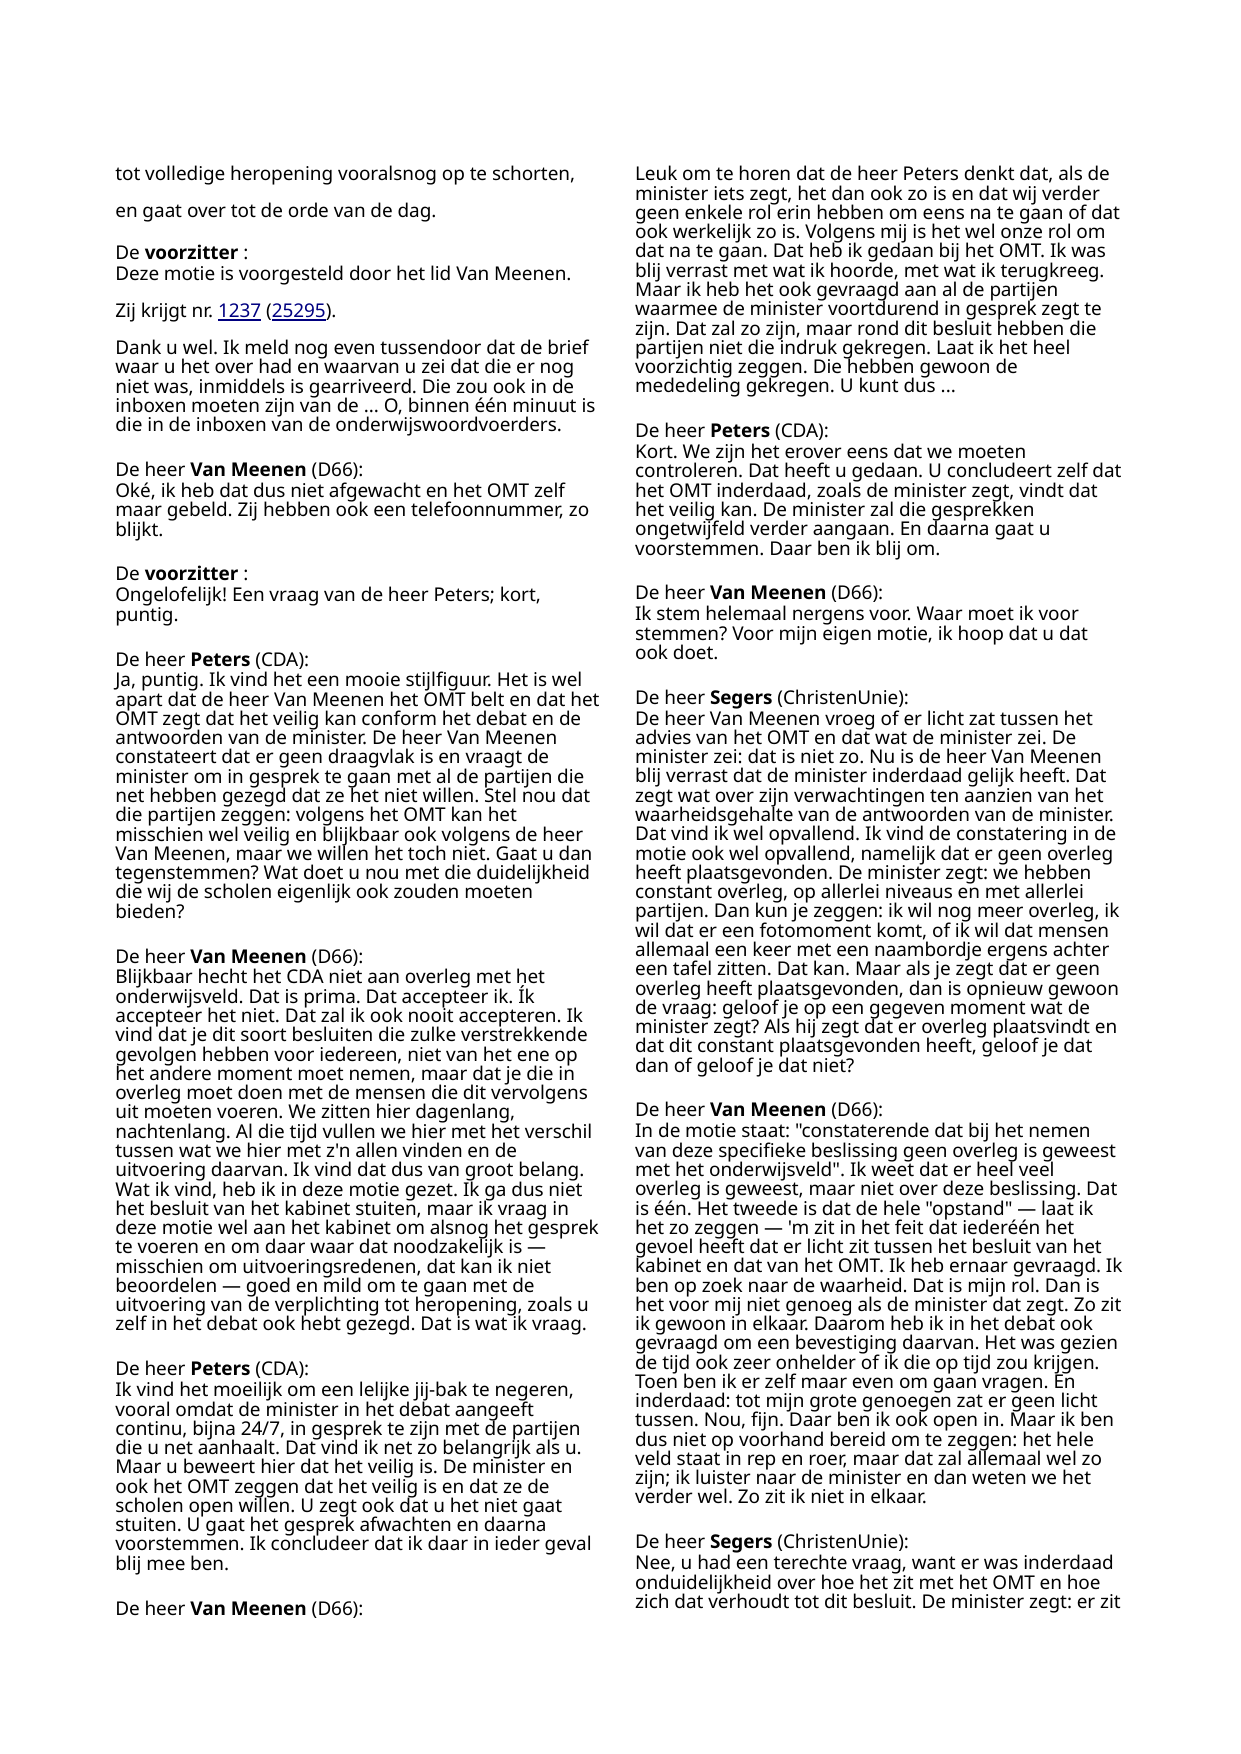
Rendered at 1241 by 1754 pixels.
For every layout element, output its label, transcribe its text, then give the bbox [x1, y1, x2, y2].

text Oké, ik heb dat dus niet afgewacht en het OMT zelf maar gebeld. Zij hebben ook een telefoonnummer, zo blijkt. [115, 482, 605, 540]
text Blijkbaar hecht het CDA niet aan overleg met het onderwijsveld. Dat is prima. Dat accepteer ik. Ík accepteer het niet. Dat zal ik ook nooit accepteren. Ik vind dat je dit soort besluiten die zulke verstrekkende gevolgen hebben voor iedereen, niet van het ene op het andere moment moet nemen, maar dat je die in overleg moet doen met de mensen die dit vervolgens uit moeten voeren. We zitten hier dagenlang, nachtenlang. Al die tijd vullen we hier met het verschil tussen wat we hier met z'n allen vinden en de uitvoering daarvan. Ik vind dat dus van groot belang. Wat ik vind, heb ik in deze motie gezet. Ik ga dus niet het besluit van het kabinet stuiten, maar ik vraag in deze motie wel aan het kabinet om alsnog het gesprek te voeren en om daar waar dat noodzakelijk is — misschien om uitvoeringsredenen, dat kan ik niet beoordelen — goed en mild om te gaan met de uitvoering van de verplichting tot heropening, zoals u zelf in het debat ook hebt gezegd. Dat is wat ik vraag. [115, 968, 605, 1335]
text Ja, puntig. Ik vind het een mooie stijlfiguur. Het is wel apart dat de heer Van Meenen het OMT belt en dat het OMT zegt dat het veilig kan conform het debat en de antwoorden van de minister. De heer Van Meenen constateert dat er geen draagvlak is en vraagt de minister om in gesprek te gaan met al de partijen die net hebben gezegd dat ze het niet willen. Stel nou dat die partijen zeggen: volgens het OMT kan het misschien wel veilig en blijkbaar ook volgens de heer Van Meenen, maar we willen het toch niet. Gaat u dan tegenstemmen? Wat doet u nou met die duidelijkheid die wij de scholen eigenlijk ook zouden moeten bieden? [115, 671, 605, 922]
text Ik stem helemaal nergens voor. Waar moet ik voor stemmen? Voor mijn eigen motie, ik hoop dat u dat ook doet. [635, 605, 1125, 663]
text De heer Van Meenen (D66): [115, 943, 605, 968]
text De voorzitter : [115, 239, 605, 265]
text In de motie staat: "constaterende dat bij het nemen van deze specifieke beslissing geen overleg is geweest met het onderwijsveld". Ik weet dat er heel veel overleg is geweest, maar niet over deze beslissing. Dat is één. Het tweede is dat de hele "opstand" — laat ik het zo zeggen — 'm zit in het feit dat iederéén het gevoel heeft dat er licht zit tussen het besluit van het kabinet en dat van het OMT. Ik heb ernaar gevraagd. Ik ben op zoek naar de waarheid. Dat is mijn rol. Dan is het voor mij niet genoeg als de minister dat zegt. Zo zit ik gewoon in elkaar. Daarom heb ik in het debat ook gevraagd om een bevestiging daarvan. Het was gezien de tijd ook zeer onhelder of ik die op tijd zou krijgen. Toen ben ik er zelf maar even om gaan vragen. En inderdaad: tot mijn grote genoegen zat er geen licht tussen. Nou, fijn. Daar ben ik ook open in. Maar ik ben dus niet op voorhand bereid om te zeggen: het hele veld staat in rep en roer, maar dat zal allemaal wel zo zijn; ik luister naar de minister en dan weten we het verder wel. Zo zit ik niet in elkaar. [635, 1122, 1125, 1508]
text Zij krijgt nr. 1237 (25295). [115, 302, 605, 321]
text Leuk om te horen dat de heer Peters denkt dat, als de minister iets zegt, het dan ook zo is en dat wij verder geen enkele rol erin hebben om eens na te gaan of dat ook werkelijk zo is. Volgens mij is het wel onze rol om dat na te gaan. Dat heb ik gedaan bij het OMT. Ik was blij verrast met wat ik hoorde, met wat ik terugkreeg. Maar ik heb het ook gevraagd aan al de partijen waarmee de minister voortdurend in gesprek zegt te zijn. Dat zal zo zijn, maar rond dit besluit hebben die partijen niet die indruk gekregen. Laat ik het heel voorzichtig zeggen. Die hebben gewoon de mededeling gekregen. U kunt dus ... [635, 165, 1125, 397]
text De heer Van Meenen (D66): [115, 1595, 605, 1621]
text en gaat over tot de orde van de dag. [115, 202, 605, 222]
text tot volledige heropening vooralsnog op te schorten, [115, 165, 605, 184]
text Ik vind het moeilijk om een lelijke jij-bak te negeren, vooral omdat de minister in het debat aangeeft continu, bijna 24/7, in gesprek te zijn met de partijen die u net aanhaalt. Dat vind ik net zo belangrijk als u. Maar u beweert hier dat het veilig is. De minister en ook het OMT zeggen dat het veilig is en dat ze de scholen open willen. U zegt ook dat u het niet gaat stuiten. U gaat het gesprek afwachten en daarna voorstemmen. Ik concludeer dat ik daar in ieder geval blij mee ben. [115, 1381, 605, 1574]
text Kort. We zijn het erover eens dat we moeten controleren. Dat heeft u gedaan. U concludeert zelf dat het OMT inderdaad, zoals de minister zegt, vindt dat het veilig kan. De minister zal die gesprekken ongetwijfeld verder aangaan. En daarna gaat u voorstemmen. Daar ben ik blij om. [635, 443, 1125, 559]
text De heer Van Meenen (D66): [635, 1097, 1125, 1122]
text De heer Van Meenen vroeg of er licht zat tussen het advies van het OMT en dat wat de minister zei. De minister zei: dat is niet zo. Nu is de heer Van Meenen blij verrast dat de minister inderdaad gelijk heeft. Dat zegt wat over zijn verwachtingen ten aanzien van het waarheidsgehalte van de antwoorden van de minister. Dat vind ik wel opvallend. Ik vind de constatering in de motie ook wel opvallend, namelijk dat er geen overleg heeft plaatsgevonden. De minister zegt: we hebben constant overleg, op allerlei niveaus en met allerlei partijen. Dan kun je zeggen: ik wil nog meer overleg, ik wil dat er een fotomoment komt, of ik wil dat mensen allemaal een keer met een naambordje ergens achter een tafel zitten. Dat kan. Maar als je zegt dat er geen overleg heeft plaatsgevonden, dan is opnieuw gewoon de vraag: geloof je op een gegeven moment wat de minister zegt? Als hij zegt dat er overleg plaatsvindt en dat dit constant plaatsgevonden heeft, geloof je dat dan of geloof je dat niet? [635, 710, 1125, 1076]
text De heer Peters (CDA): [635, 417, 1125, 443]
text De heer Van Meenen (D66): [115, 456, 605, 482]
text De heer Segers (ChristenUnie): [635, 1529, 1125, 1554]
text Dank u wel. Ik meld nog even tussendoor dat de brief waar u het over had en waarvan u zei dat die er nog niet was, inmiddels is gearriveerd. Die zou ook in de inboxen moeten zijn van de ... O, binnen één minuut is die in de inboxen van de onderwijswoordvoerders. [115, 339, 605, 435]
text Deze motie is voorgesteld door het lid Van Meenen. [115, 265, 605, 284]
text Nee, u had een terechte vraag, want er was inderdaad onduidelijkheid over hoe het zit met het OMT en hoe zich dat verhoudt tot dit besluit. De minister zegt: er zit [635, 1554, 1125, 1612]
text De heer Peters (CDA): [115, 646, 605, 671]
text De heer Peters (CDA): [115, 1356, 605, 1381]
text De heer Segers (ChristenUnie): [635, 684, 1125, 710]
text Ongelofelijk! Een vraag van de heer Peters; kort, puntig. [115, 586, 605, 625]
text De heer Van Meenen (D66): [635, 579, 1125, 605]
text De voorzitter : [115, 561, 605, 586]
